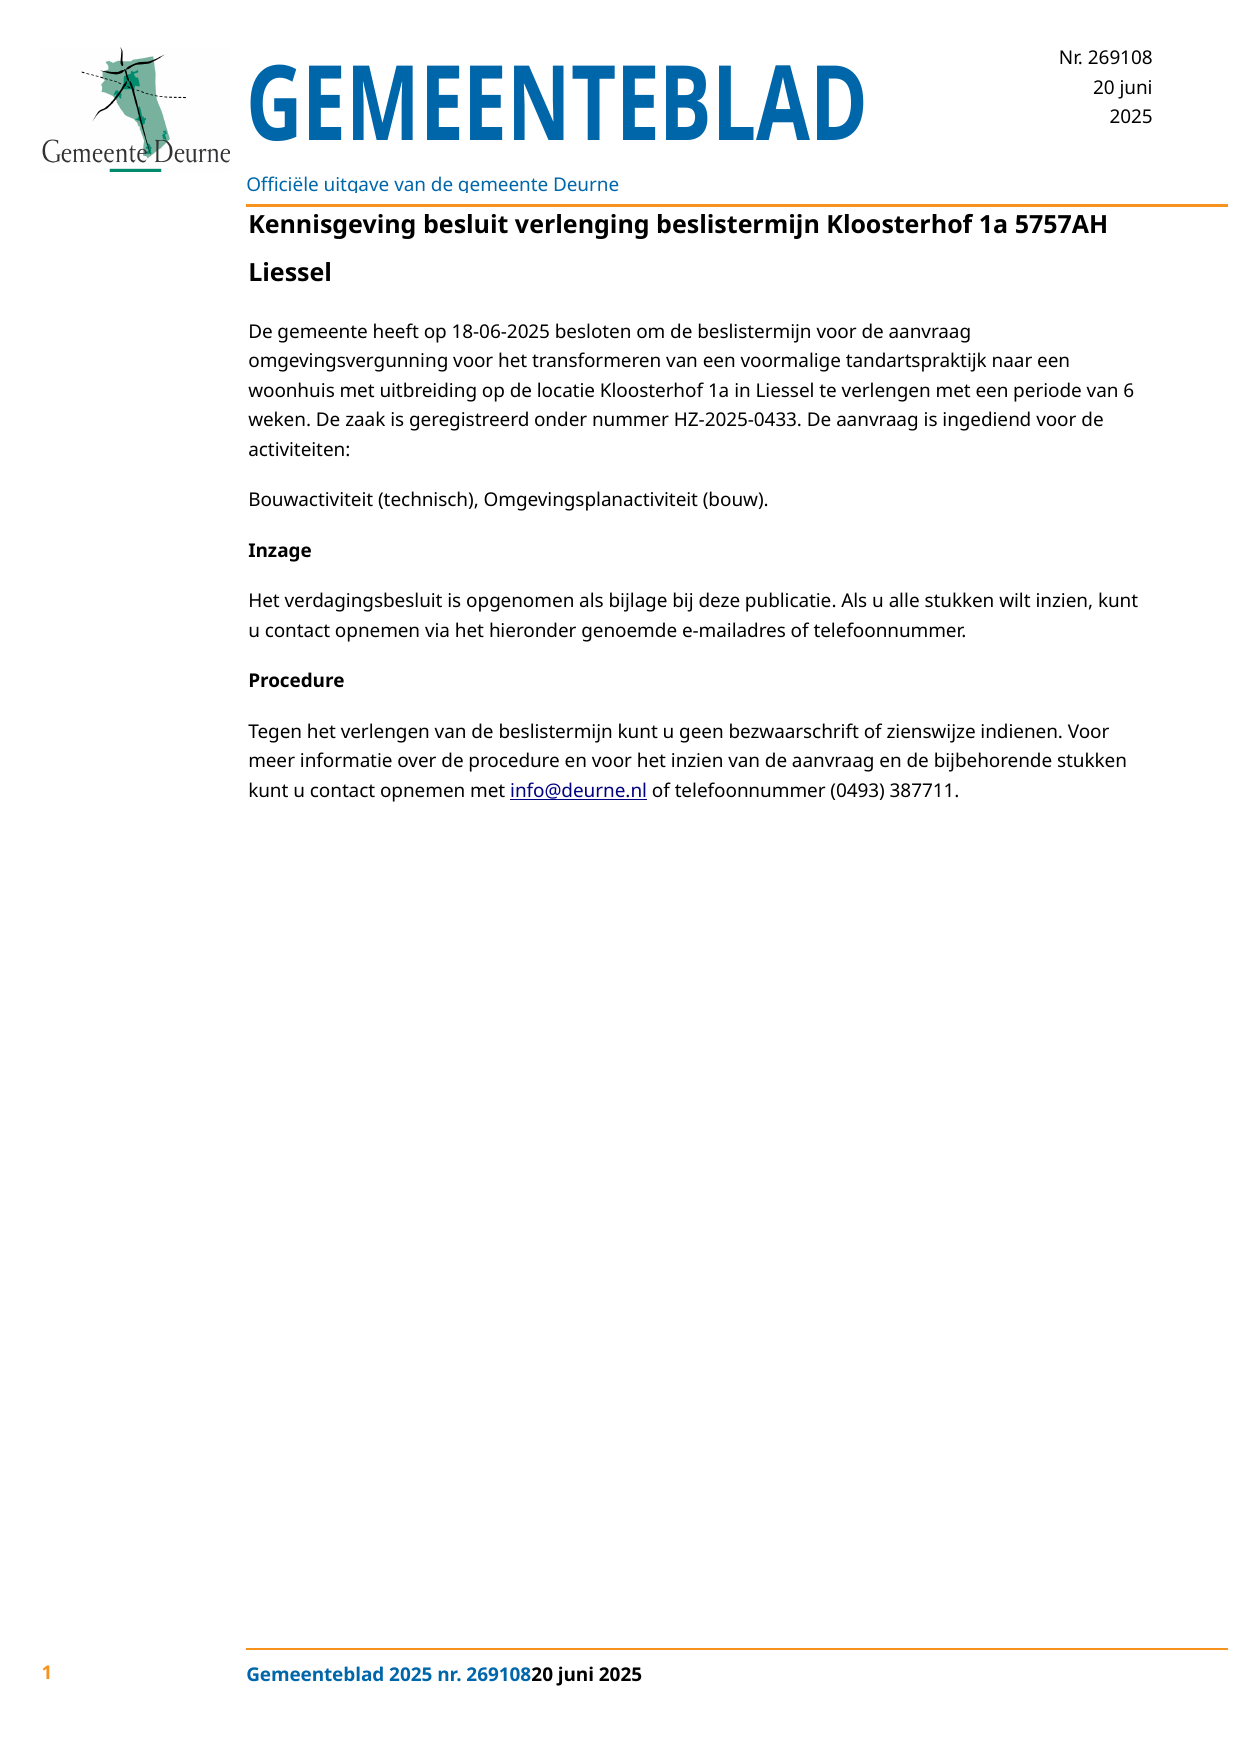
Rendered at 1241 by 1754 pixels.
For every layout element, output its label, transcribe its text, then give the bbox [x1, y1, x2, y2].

text Inzage [248, 537, 1152, 563]
text Kennisgeving besluit verlenging beslistermijn Kloosterhof 1a 5757AH Liessel [248, 207, 1152, 288]
text Het verdagingsbesluit is opgenomen als bijlage bij deze publicatie. Als u alle stukken wilt inzien, kunt u contact opnemen via het hieronder genoemde e-mailadres of telefoonnummer. [248, 587, 1152, 643]
text Bouwactiviteit (technisch), Omgevingsplanactiviteit (bouw). [248, 487, 1152, 512]
text Tegen het verlengen van de beslistermijn kunt u geen bezwaarschrift of zienswijze indienen. Voor meer informatie over de procedure en voor het inzien van de aanvraag en de bijbehorende stukken kunt u contact opnemen met info@deurne.nl of telefoonnummer (0493) 387711. [248, 718, 1152, 803]
text Procedure [248, 667, 1152, 693]
text De gemeente heeft op 18-06-2025 besloten om de beslistermijn voor de aanvraag omgevingsvergunning voor het transformeren van een voormalige tandartspraktijk naar een woonhuis met uitbreiding op de locatie Kloosterhof 1a in Liessel te verlengen met een periode van 6 weken. De zaak is geregistreerd onder nummer HZ-2025-0433. De aanvraag is ingediend voor de activiteiten: [248, 318, 1152, 462]
picture [41, 47, 231, 172]
